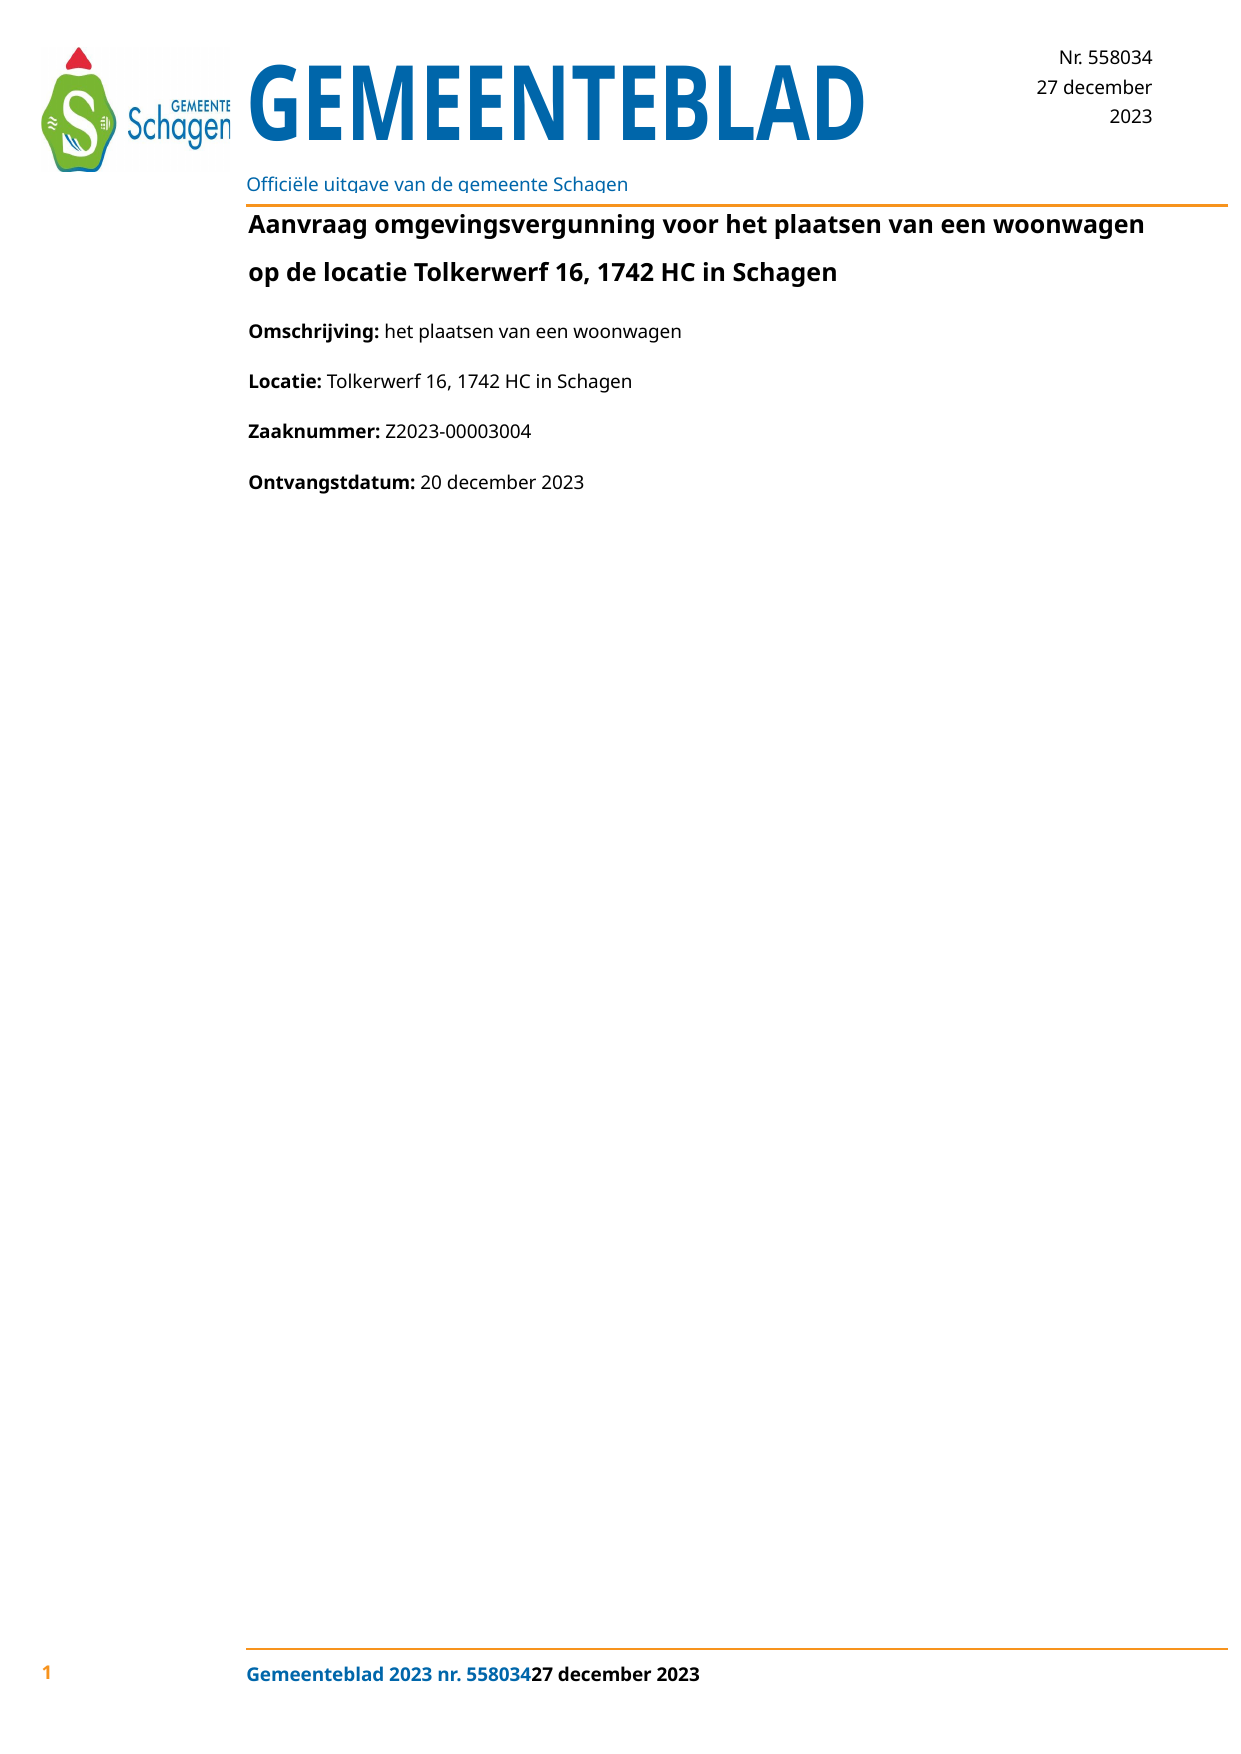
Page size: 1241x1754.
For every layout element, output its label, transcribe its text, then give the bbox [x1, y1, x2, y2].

text Aanvraag omgevingsvergunning voor het plaatsen van een woonwagen op de locatie Tolkerwerf 16, 1742 HC in Schagen [248, 207, 1152, 288]
text Locatie: Tolkerwerf 16, 1742 HC in Schagen [248, 368, 1152, 394]
text Ontvangstdatum: 20 december 2023 [248, 469, 1152, 495]
text Omschrijving: het plaatsen van een woonwagen [248, 318, 1152, 344]
text Zaaknummer: Z2023-00003004 [248, 419, 1152, 444]
picture [41, 47, 231, 172]
